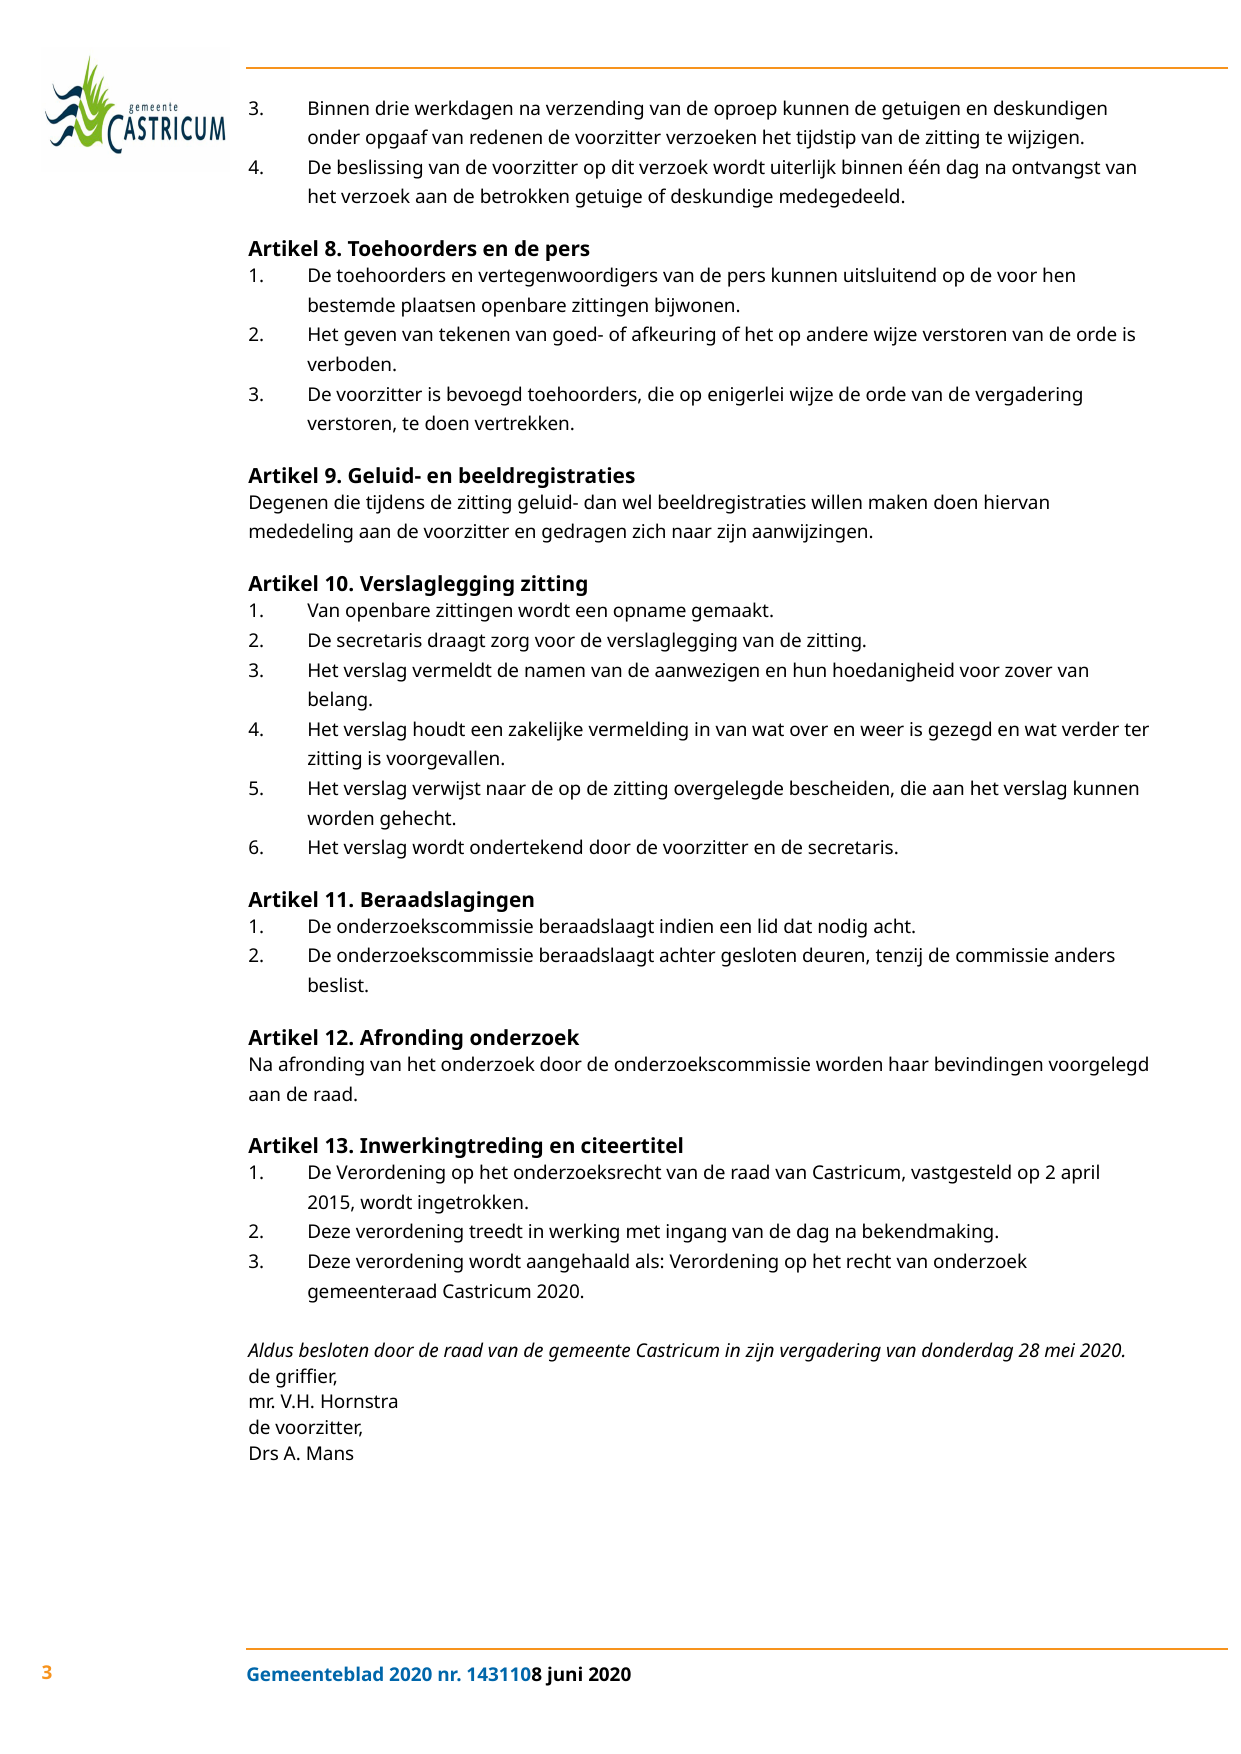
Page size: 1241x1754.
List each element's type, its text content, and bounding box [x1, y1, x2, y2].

text Artikel 13. Inwerkingtreding en citeertitel [248, 1131, 1152, 1159]
list Het verslag wordt ondertekend door de voorzitter en de secretaris. [248, 834, 1152, 860]
text Aldus besloten door de raad van de gemeente Castricum in zijn vergadering van donderdag 28 mei 2020. [248, 1337, 1152, 1363]
list Binnen drie werkdagen na verzending van de oproep kunnen de getuigen en deskundigen onder opgaaf van redenen de voorzitter verzoeken het tijdstip van de zitting te wijzigen. [248, 95, 1152, 150]
list De onderzoekscommissie beraadslaagt indien een lid dat nodig acht. [248, 913, 1152, 939]
list Deze verordening treedt in werking met ingang van de dag na bekendmaking. [248, 1219, 1152, 1244]
list De secretaris draagt zorg voor de verslaglegging van de zitting. [248, 627, 1152, 653]
list De onderzoekscommissie beraadslaagt achter gesloten deuren, tenzij de commissie anders beslist. [248, 943, 1152, 998]
list Het verslag houdt een zakelijke vermelding in van wat over en weer is gezegd en wat verder ter zitting is voorgevallen. [248, 716, 1152, 771]
text Artikel 12. Afronding onderzoek [248, 1023, 1152, 1051]
text mr. V.H. Hornstra [248, 1388, 1152, 1414]
list De toehoorders en vertegenwoordigers van de pers kunnen uitsluitend op de voor hen bestemde plaatsen openbare zittingen bijwonen. [248, 262, 1152, 318]
text Artikel 10. Verslaglegging zitting [248, 569, 1152, 598]
list De beslissing van de voorzitter op dit verzoek wordt uiterlijk binnen één dag na ontvangst van het verzoek aan de betrokken getuige of deskundige medegedeeld. [248, 154, 1152, 209]
list Deze verordening wordt aangehaald als: Verordening op het recht van onderzoek gemeenteraad Castricum 2020. [248, 1248, 1152, 1304]
picture [41, 47, 231, 172]
list Van openbare zittingen wordt een opname gemaakt. [248, 598, 1152, 623]
list Het verslag verwijst naar de op de zitting overgelegde bescheiden, die aan het verslag kunnen worden gehecht. [248, 775, 1152, 830]
text Artikel 9. Geluid- en beeldregistraties [248, 461, 1152, 489]
list Het geven van tekenen van goed- of afkeuring of het op andere wijze verstoren van de orde is verboden. [248, 322, 1152, 377]
list Het verslag vermeldt de namen van de aanwezigen en hun hoedanigheid voor zover van belang. [248, 657, 1152, 712]
text Drs A. Mans [248, 1440, 1152, 1466]
text Na afronding van het onderzoek door de onderzoekscommissie worden haar bevindingen voorgelegd aan de raad. [248, 1051, 1152, 1106]
list De Verordening op het onderzoeksrecht van de raad van Castricum, vastgesteld op 2 april 2015, wordt ingetrokken. [248, 1159, 1152, 1215]
text de voorzitter, [248, 1414, 1152, 1440]
text Artikel 11. Beraadslagingen [248, 885, 1152, 913]
list De voorzitter is bevoegd toehoorders, die op enigerlei wijze de orde van de vergadering verstoren, te doen vertrekken. [248, 381, 1152, 436]
text Degenen die tijdens de zitting geluid- dan wel beeldregistraties willen maken doen hiervan mededeling aan de voorzitter en gedragen zich naar zijn aanwijzingen. [248, 489, 1152, 544]
text de griffier, [248, 1363, 1152, 1388]
text Artikel 8. Toehoorders en de pers [248, 234, 1152, 262]
